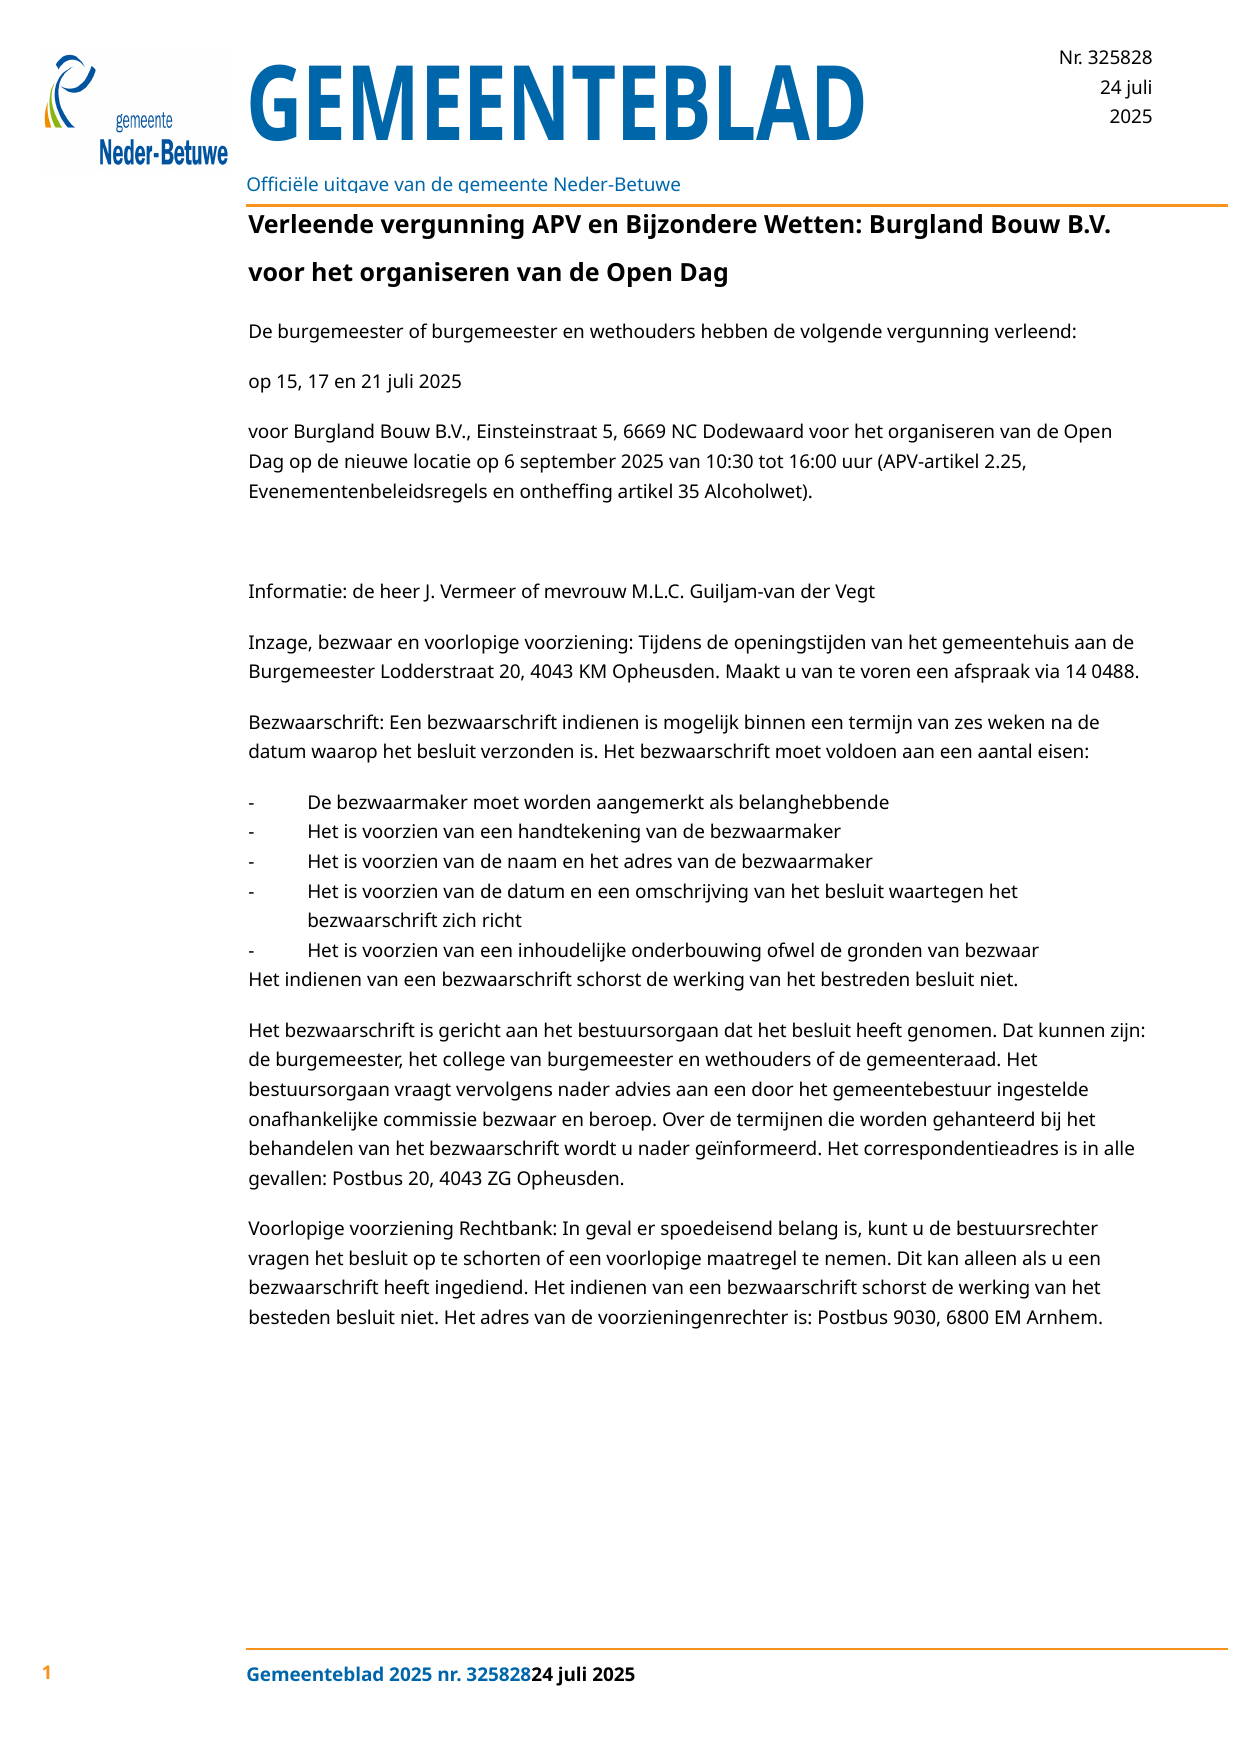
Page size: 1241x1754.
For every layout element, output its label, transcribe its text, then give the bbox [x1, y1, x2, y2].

list Het is voorzien van de naam en het adres van de bezwaarmaker [248, 848, 1152, 874]
text De burgemeester of burgemeester en wethouders hebben de volgende vergunning verleend: [248, 318, 1152, 344]
text Inzage, bezwaar en voorlopige voorziening: Tijdens de openingstijden van het gemeentehuis aan de Burgemeester Lodderstraat 20, 4043 KM Opheusden. Maakt u van te voren een afspraak via 14 0488. [248, 629, 1152, 684]
list Het is voorzien van een handtekening van de bezwaarmaker [248, 819, 1152, 844]
text op 15, 17 en 21 juli 2025 [248, 368, 1152, 394]
text Het bezwaarschrift is gericht aan het bestuursorgaan dat het besluit heeft genomen. Dat kunnen zijn: de burgemeester, het college van burgemeester en wethouders of de gemeenteraad. Het bestuursorgaan vraagt vervolgens nader advies aan een door het gemeentebestuur ingestelde onafhankelijke commissie bezwaar en beroep. Over de termijnen die worden gehanteerd bij het behandelen van het bezwaarschrift wordt u nader geïnformeerd. Het correspondentieadres is in alle gevallen: Postbus 20, 4043 ZG Opheusden. [248, 1017, 1152, 1191]
text voor Burgland Bouw B.V., Einsteinstraat 5, 6669 NC Dodewaard voor het organiseren van de Open Dag op de nieuwe locatie op 6 september 2025 van 10:30 tot 16:00 uur (APV-artikel 2.25, Evenementenbeleidsregels en ontheffing artikel 35 Alcoholwet). [248, 419, 1152, 504]
list De bezwaarmaker moet worden aangemerkt als belanghebbende [248, 789, 1152, 815]
text Voorlopige voorziening Rechtbank: In geval er spoedeisend belang is, kunt u de bestuursrechter vragen het besluit op te schorten of een voorlopige maatregel te nemen. Dit kan alleen als u een bezwaarschrift heeft ingediend. Het indienen van een bezwaarschrift schorst de werking van het besteden besluit niet. Het adres van de voorzieningenrechter is: Postbus 9030, 6800 EM Arnhem. [248, 1215, 1152, 1330]
text Bezwaarschrift: Een bezwaarschrift indienen is mogelijk binnen een termijn van zes weken na de datum waarop het besluit verzonden is. Het bezwaarschrift moet voldoen aan een aantal eisen: [248, 709, 1152, 764]
picture [41, 47, 231, 172]
text Verleende vergunning APV en Bijzondere Wetten: Burgland Bouw B.V. voor het organiseren van de Open Dag [248, 207, 1152, 288]
text Het indienen van een bezwaarschrift schorst de werking van het bestreden besluit niet. [248, 967, 1152, 992]
text Informatie: de heer J. Vermeer of mevrouw M.L.C. Guiljam-van der Vegt [248, 579, 1152, 604]
list Het is voorzien van een inhoudelijke onderbouwing ofwel de gronden van bezwaar [248, 937, 1152, 963]
list Het is voorzien van de datum en een omschrijving van het besluit waartegen het bezwaarschrift zich richt [248, 878, 1152, 933]
